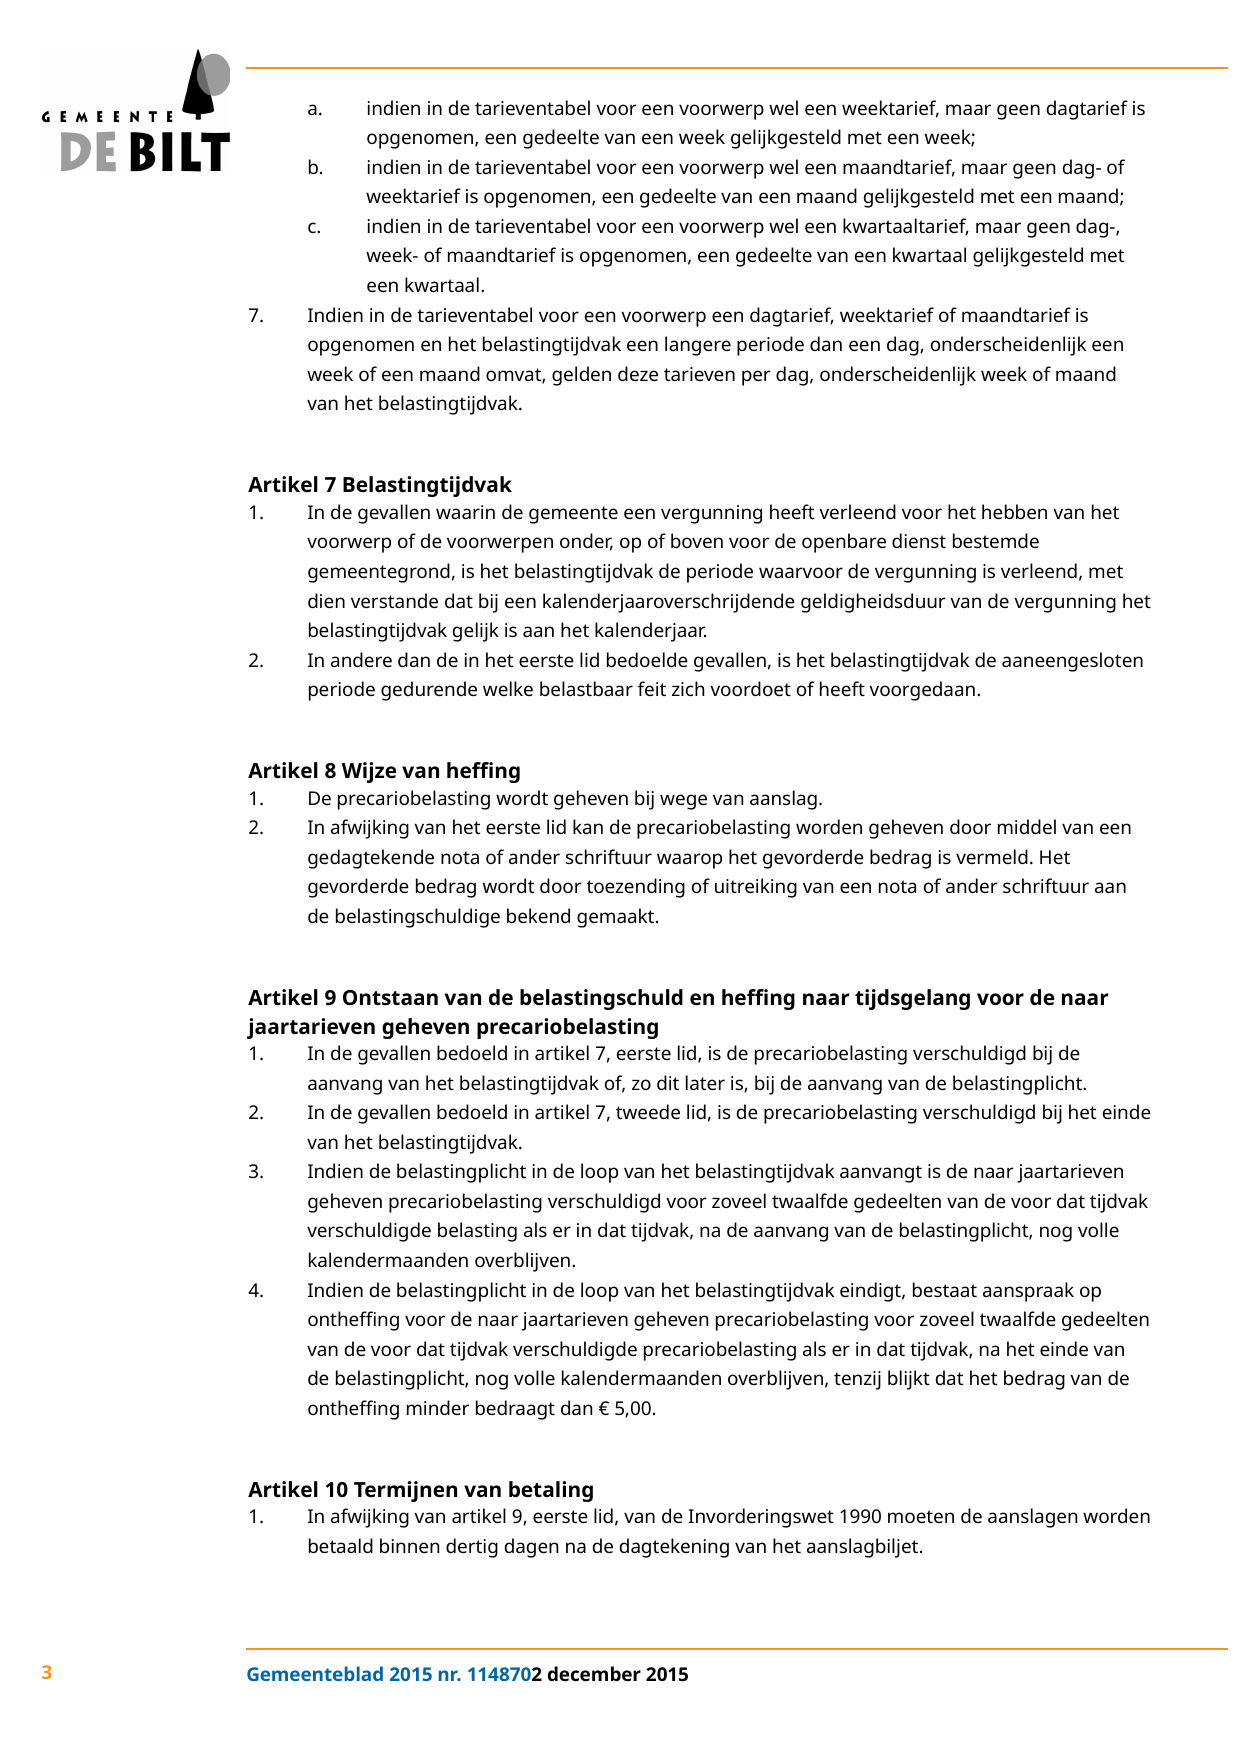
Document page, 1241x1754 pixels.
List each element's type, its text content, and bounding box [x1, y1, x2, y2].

text Artikel 9 Ontstaan van de belastingschuld en heffing naar tijdsgelang voor de naar jaartarieven geheven precariobelasting [248, 983, 1152, 1040]
text Artikel 10 Termijnen van betaling [248, 1475, 1152, 1504]
list Indien de belastingplicht in de loop van het belastingtijdvak eindigt, bestaat aanspraak op ontheffing voor de naar jaartarieven geheven precariobelasting voor zoveel twaalfde gedeelten van de voor dat tijdvak verschuldigde precariobelasting als er in dat tijdvak, na het einde van de belastingplicht, nog volle kalendermaanden overblijven, tenzij blijkt dat het bedrag van de ontheffing minder bedraagt dan € 5,00. [248, 1277, 1152, 1421]
list In afwijking van het eerste lid kan de precariobelasting worden geheven door middel van een gedagtekende nota of ander schriftuur waarop het gevorderde bedrag is vermeld. Het gevorderde bedrag wordt door toezending of uitreiking van een nota of ander schriftuur aan de belastingschuldige bekend gemaakt. [248, 814, 1152, 929]
list In andere dan de in het eerste lid bedoelde gevallen, is het belastingtijdvak de aaneengesloten periode gedurende welke belastbaar feit zich voordoet of heeft voorgedaan. [248, 647, 1152, 702]
list De precariobelasting wordt geheven bij wege van aanslag. [248, 785, 1152, 811]
list In afwijking van artikel 9, eerste lid, van de Invorderingswet 1990 moeten de aanslagen worden betaald binnen dertig dagen na de dagtekening van het aanslagbiljet. [248, 1504, 1152, 1559]
picture [41, 47, 231, 172]
list indien in de tarieventabel voor een voorwerp wel een kwartaaltarief, maar geen dag-, week- of maandtarief is opgenomen, een gedeelte van een kwartaal gelijkgesteld met een kwartaal. [307, 213, 1152, 298]
text Artikel 7 Belastingtijdvak [248, 471, 1152, 499]
text Artikel 8 Wijze van heffing [248, 757, 1152, 785]
list In de gevallen bedoeld in artikel 7, tweede lid, is de precariobelasting verschuldigd bij het einde van het belastingtijdvak. [248, 1099, 1152, 1155]
list indien in de tarieventabel voor een voorwerp wel een maandtarief, maar geen dag- of weektarief is opgenomen, een gedeelte van een maand gelijkgesteld met een maand; [307, 154, 1152, 209]
list In de gevallen bedoeld in artikel 7, eerste lid, is de precariobelasting verschuldigd bij de aanvang van het belastingtijdvak of, zo dit later is, bij de aanvang van de belastingplicht. [248, 1040, 1152, 1096]
list Indien in de tarieventabel voor een voorwerp een dagtarief, weektarief of maandtarief is opgenomen en het belastingtijdvak een langere periode dan een dag, onderscheidenlijk een week of een maand omvat, gelden deze tarieven per dag, onderscheidenlijk week of maand van het belastingtijdvak. [248, 302, 1152, 416]
list Indien de belastingplicht in de loop van het belastingtijdvak aanvangt is de naar jaartarieven geheven precariobelasting verschuldigd voor zoveel twaalfde gedeelten van de voor dat tijdvak verschuldigde belasting als er in dat tijdvak, na de aanvang van de belastingplicht, nog volle kalendermaanden overblijven. [248, 1158, 1152, 1273]
list indien in de tarieventabel voor een voorwerp wel een weektarief, maar geen dagtarief is opgenomen, een gedeelte van een week gelijkgesteld met een week; [307, 95, 1152, 150]
list In de gevallen waarin de gemeente een vergunning heeft verleend voor het hebben van het voorwerp of de voorwerpen onder, op of boven voor de openbare dienst bestemde gemeentegrond, is het belastingtijdvak de periode waarvoor de vergunning is verleend, met dien verstande dat bij een kalenderjaaroverschrijdende geldigheidsduur van de vergunning het belastingtijdvak gelijk is aan het kalenderjaar. [248, 499, 1152, 643]
